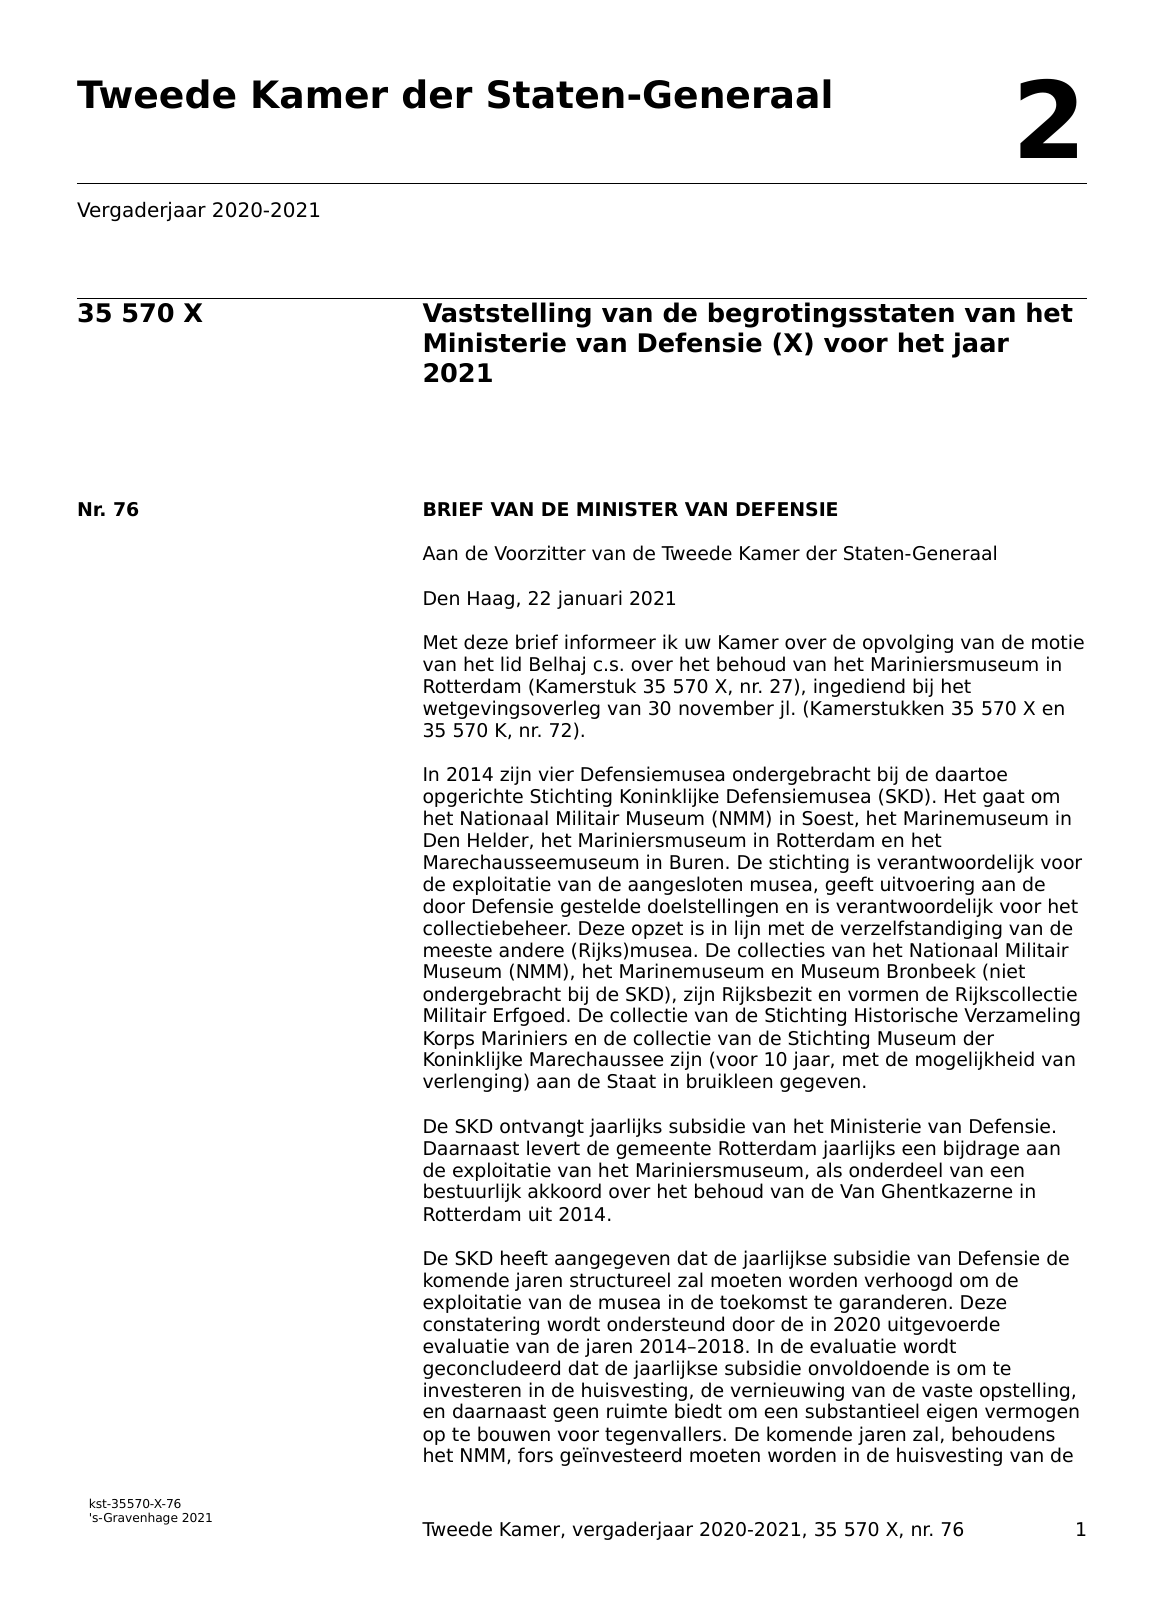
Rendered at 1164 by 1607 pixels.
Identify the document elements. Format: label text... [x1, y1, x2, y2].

text kst-35570-X-76 [88, 1497, 323, 1511]
text 's-Gravenhage 2021 [88, 1511, 323, 1525]
text De SKD ontvangt jaarlijks subsidie van het Ministerie van Defensie. Daarnaast levert de gemeente Rotterdam jaarlijks een bijdrage aan de exploitatie van het Mariniersmuseum, als onderdeel van een bestuurlijk akkoord over het behoud van de Van Ghentkazerne in Rotterdam uit 2014. [422, 1116, 1087, 1225]
subtitle Nr. 76 BRIEF VAN DE MINISTER VAN DEFENSIE [77, 499, 1087, 521]
text Den Haag, 22 januari 2021 [422, 587, 1087, 609]
text Aan de Voorzitter van de Tweede Kamer der Staten-Generaal [422, 543, 1087, 565]
text De SKD heeft aangegeven dat de jaarlijkse subsidie van Defensie de komende jaren structureel zal moeten worden verhoogd om de exploitatie van de musea in de toekomst te garanderen. Deze constatering wordt ondersteund door de in 2020 uitgevoerde evaluatie van de jaren 2014–2018. In de evaluatie wordt geconcludeerd dat de jaarlijkse subsidie onvoldoende is om te investeren in de huisvesting, de vernieuwing van de vaste opstelling, en daarnaast geen ruimte biedt om een substantieel eigen vermogen op te bouwen voor tegenvallers. De komende jaren zal, behoudens het NMM, fors geïnvesteerd moeten worden in de huisvesting van de [422, 1248, 1087, 1467]
table_cell Vergaderjaar 2020-2021 [77, 184, 1087, 298]
subtitle 35 570 X Vaststelling van de begrotingsstaten van het Ministerie van Defensie (X) voor het jaar 2021 [77, 299, 1087, 388]
table_header Tweede Kamer der Staten-Generaal [77, 59, 886, 183]
text Met deze brief informeer ik uw Kamer over de opvolging van de motie van het lid Belhaj c.s. over het behoud van het Mariniersmuseum in Rotterdam (Kamerstuk 35 570 X, nr. 27), ingediend bij het wetgevingsoverleg van 30 november jl. (Kamerstukken 35 570 X en 35 570 K, nr. 72). [422, 632, 1087, 741]
table_header 2 [886, 59, 1087, 183]
text In 2014 zijn vier Defensiemusea ondergebracht bij de daartoe opgerichte Stichting Koninklijke Defensiemusea (SKD). Het gaat om het Nationaal Militair Museum (NMM) in Soest, het Marinemuseum in Den Helder, het Mariniersmuseum in Rotterdam en het Marechausseemuseum in Buren. De stichting is verantwoordelijk voor de exploitatie van de aangesloten musea, geeft uitvoering aan de door Defensie gestelde doelstellingen en is verantwoordelijk voor het collectiebeheer. Deze opzet is in lijn met de verzelfstandiging van de meeste andere (Rijks)musea. De collecties van het Nationaal Militair Museum (NMM), het Marinemuseum en Museum Bronbeek (niet ondergebracht bij de SKD), zijn Rijksbezit en vormen de Rijkscollectie Militair Erfgoed. De collectie van de Stichting Historische Verzameling Korps Mariniers en de collectie van de Stichting Museum der Koninklijke Marechaussee zijn (voor 10 jaar, met de mogelijkheid van verlenging) aan de Staat in bruikleen gegeven. [422, 764, 1087, 1093]
